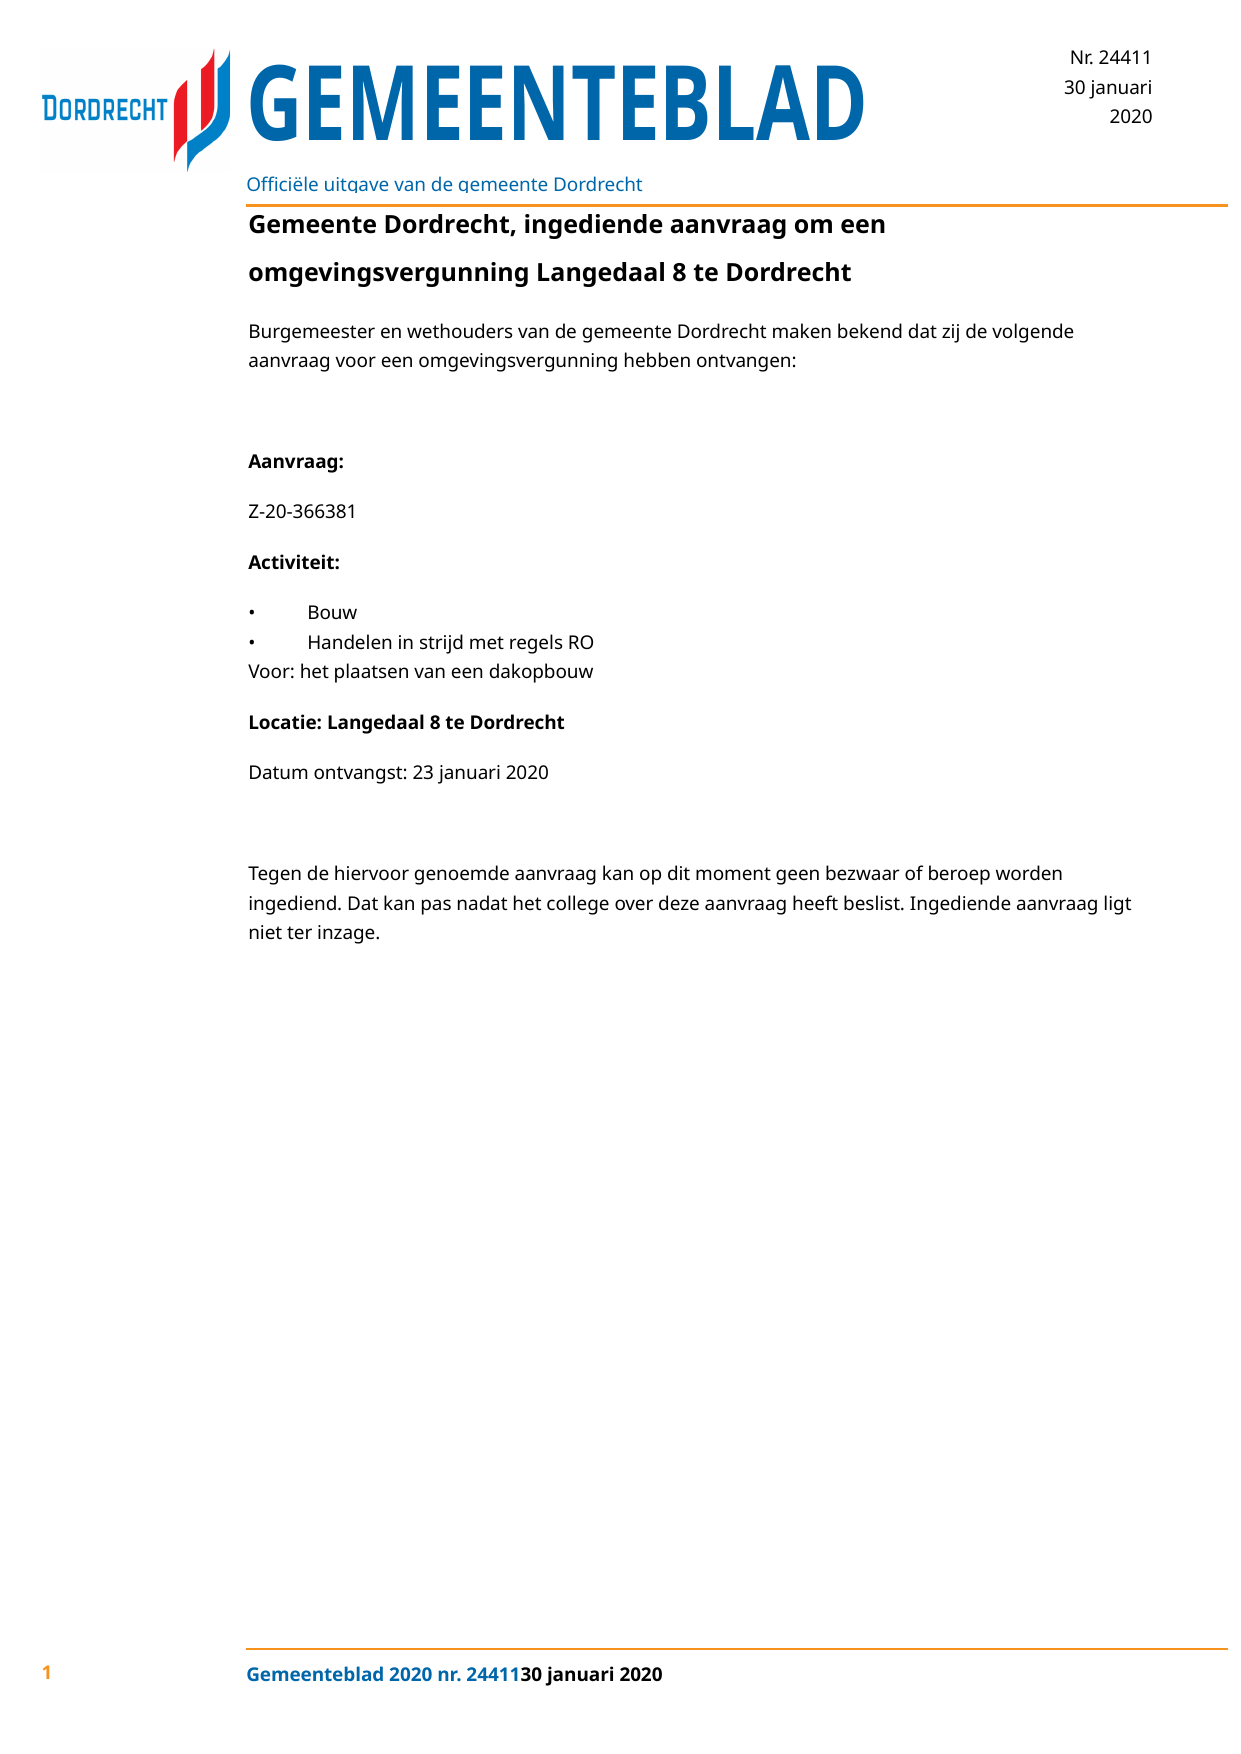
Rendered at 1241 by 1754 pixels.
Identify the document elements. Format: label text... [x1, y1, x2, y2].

text Voor: het plaatsen van een dakopbouw [248, 659, 1152, 684]
text Activiteit: [248, 549, 1152, 575]
picture [41, 47, 231, 172]
text Aanvraag: [248, 448, 1152, 474]
text Tegen de hiervoor genoemde aanvraag kan op dit moment geen bezwaar of beroep worden ingediend. Dat kan pas nadat het college over deze aanvraag heeft beslist. Ingediende aanvraag ligt niet ter inzage. [248, 860, 1152, 945]
list Handelen in strijd met regels RO [248, 629, 1152, 655]
text Z-20-366381 [248, 499, 1152, 524]
text Datum ontvangst: 23 januari 2020 [248, 759, 1152, 785]
text Locatie: Langedaal 8 te Dordrecht [248, 709, 1152, 735]
list Bouw [248, 599, 1152, 625]
text Gemeente Dordrecht, ingediende aanvraag om een omgevingsvergunning Langedaal 8 te Dordrecht [248, 207, 1152, 288]
text Burgemeester en wethouders van de gemeente Dordrecht maken bekend dat zij de volgende aanvraag voor een omgevingsvergunning hebben ontvangen: [248, 318, 1152, 373]
